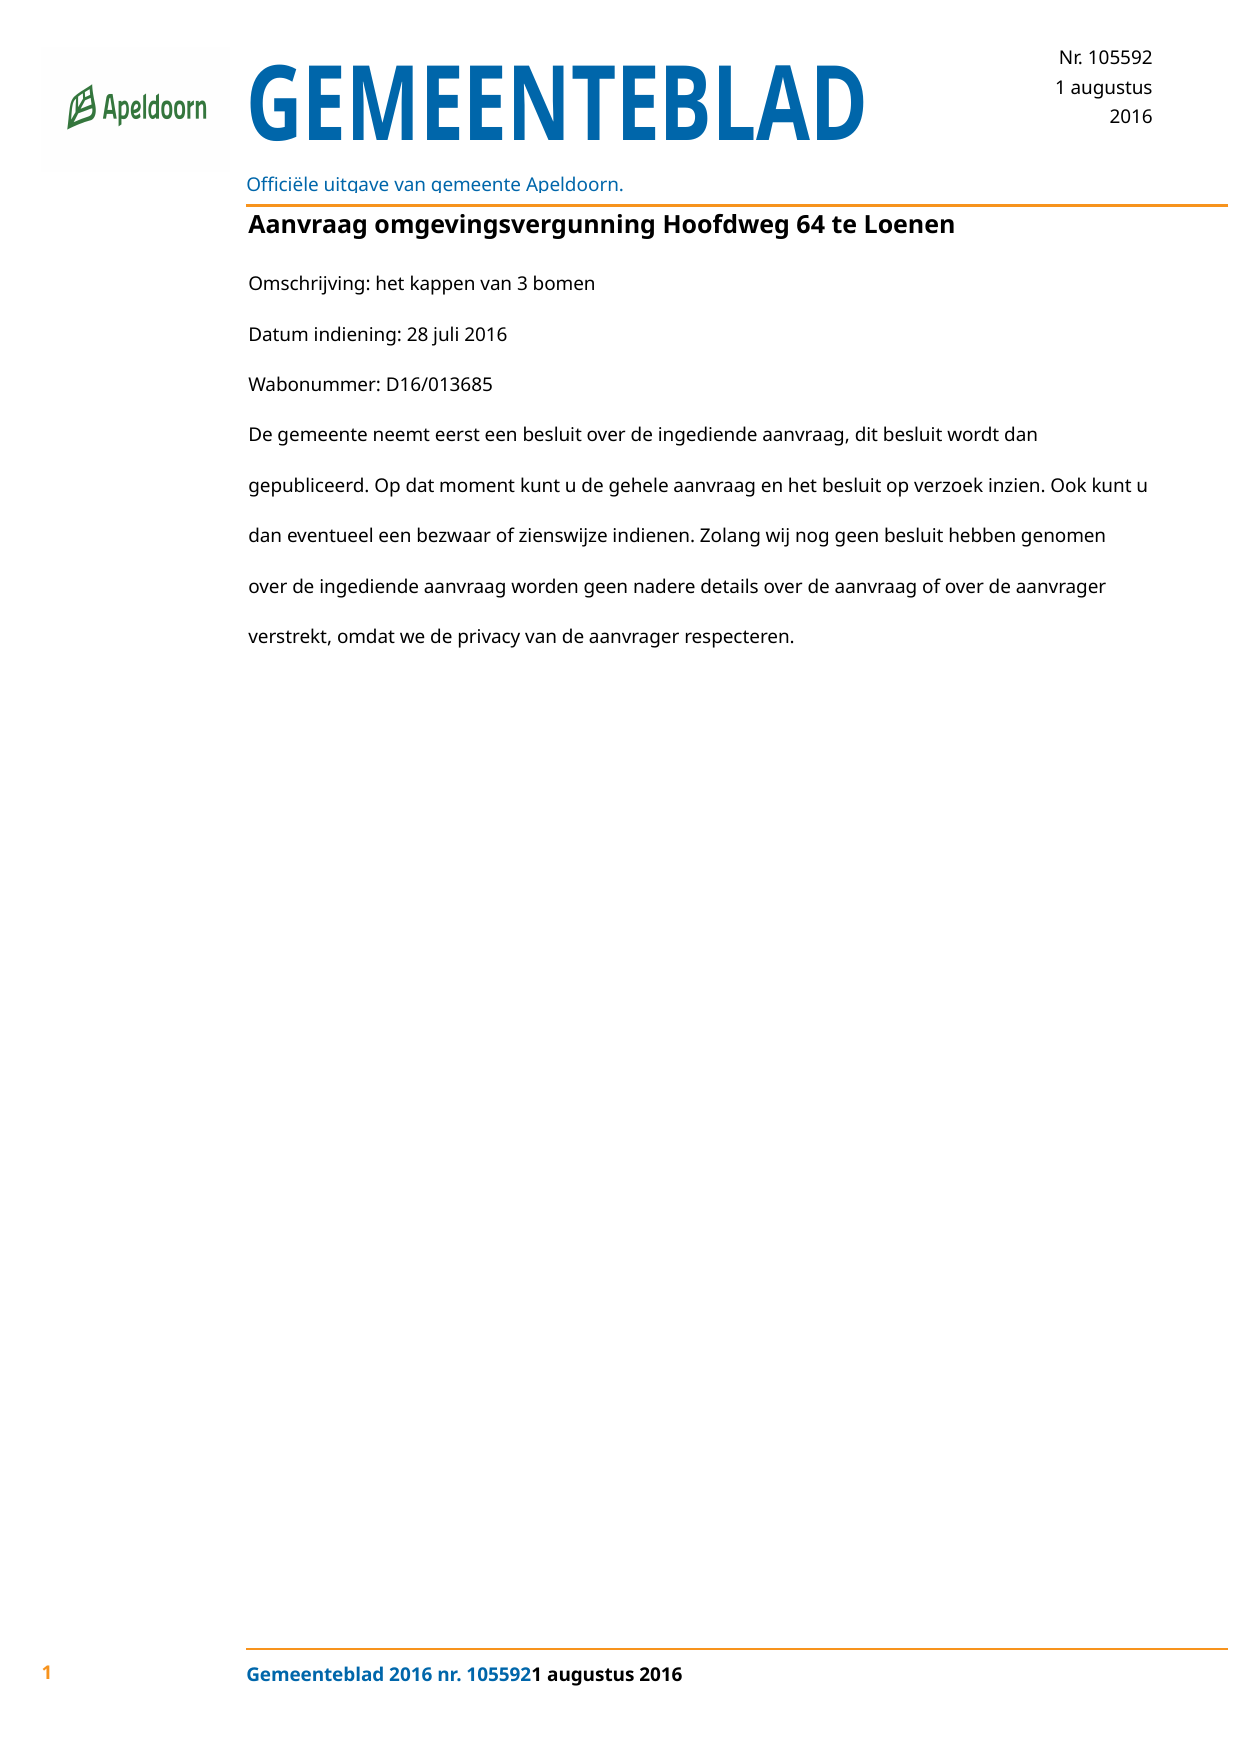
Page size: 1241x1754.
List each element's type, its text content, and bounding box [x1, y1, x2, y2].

text De gemeente neemt eerst een besluit over de ingediende aanvraag, dit besluit wordt dan [248, 422, 1152, 447]
text Wabonummer: D16/013685 [248, 371, 1152, 397]
picture [41, 47, 231, 172]
text dan eventueel een bezwaar of zienswijze indienen. Zolang wij nog geen besluit hebben genomen [248, 522, 1152, 548]
text verstrekt, omdat we de privacy van de aanvrager respecteren. [248, 623, 1152, 649]
text Aanvraag omgevingsvergunning Hoofdweg 64 te Loenen [248, 207, 1152, 241]
text Omschrijving: het kappen van 3 bomen [248, 270, 1152, 296]
text gepubliceerd. Op dat moment kunt u de gehele aanvraag en het besluit op verzoek inzien. Ook kunt u [248, 472, 1152, 498]
text over de ingediende aanvraag worden geen nadere details over de aanvraag of over de aanvrager [248, 573, 1152, 598]
text Datum indiening: 28 juli 2016 [248, 321, 1152, 346]
